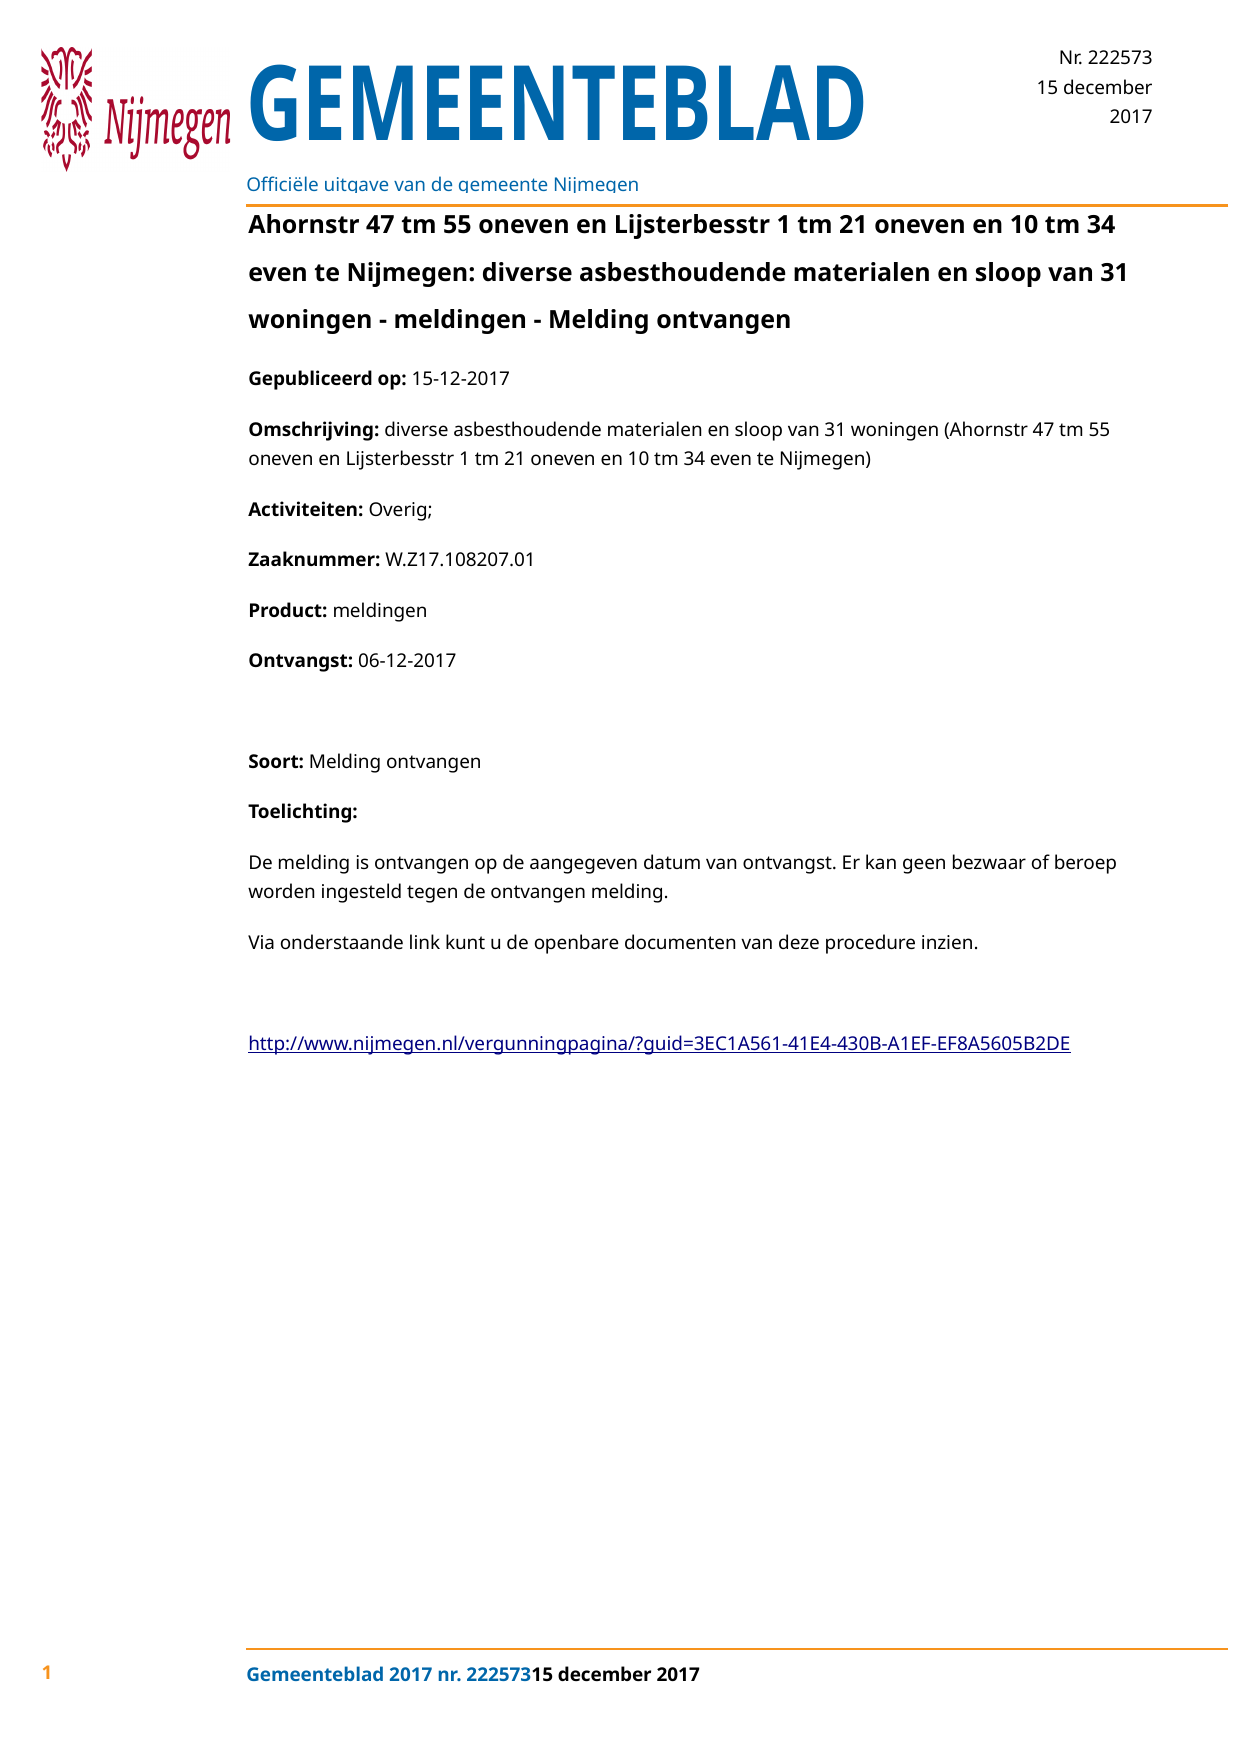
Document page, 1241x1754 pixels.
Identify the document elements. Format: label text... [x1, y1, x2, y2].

text Ahornstr 47 tm 55 oneven en Lijsterbesstr 1 tm 21 oneven en 10 tm 34 even te Nijmegen: diverse asbesthoudende materialen en sloop van 31 woningen - meldingen - Melding ontvangen [248, 207, 1152, 336]
text Ontvangst: 06-12-2017 [248, 647, 1152, 673]
text Product: meldingen [248, 597, 1152, 622]
text http://www.nijmegen.nl/vergunningpagina/?guid=3EC1A561-41E4-430B-A1EF-EF8A5605B2DE [248, 1030, 1152, 1055]
text Activiteiten: Overig; [248, 496, 1152, 522]
text Soort: Melding ontvangen [248, 748, 1152, 774]
text Toelichting: [248, 798, 1152, 824]
picture [41, 47, 231, 172]
text Omschrijving: diverse asbesthoudende materialen en sloop van 31 woningen (Ahornstr 47 tm 55 oneven en Lijsterbesstr 1 tm 21 oneven en 10 tm 34 even te Nijmegen) [248, 416, 1152, 471]
text De melding is ontvangen op de aangegeven datum van ontvangst. Er kan geen bezwaar of beroep worden ingesteld tegen de ontvangen melding. [248, 849, 1152, 904]
text Zaaknummer: W.Z17.108207.01 [248, 546, 1152, 572]
text Via onderstaande link kunt u de openbare documenten van deze procedure inzien. [248, 929, 1152, 954]
text Gepubliceerd op: 15-12-2017 [248, 366, 1152, 391]
